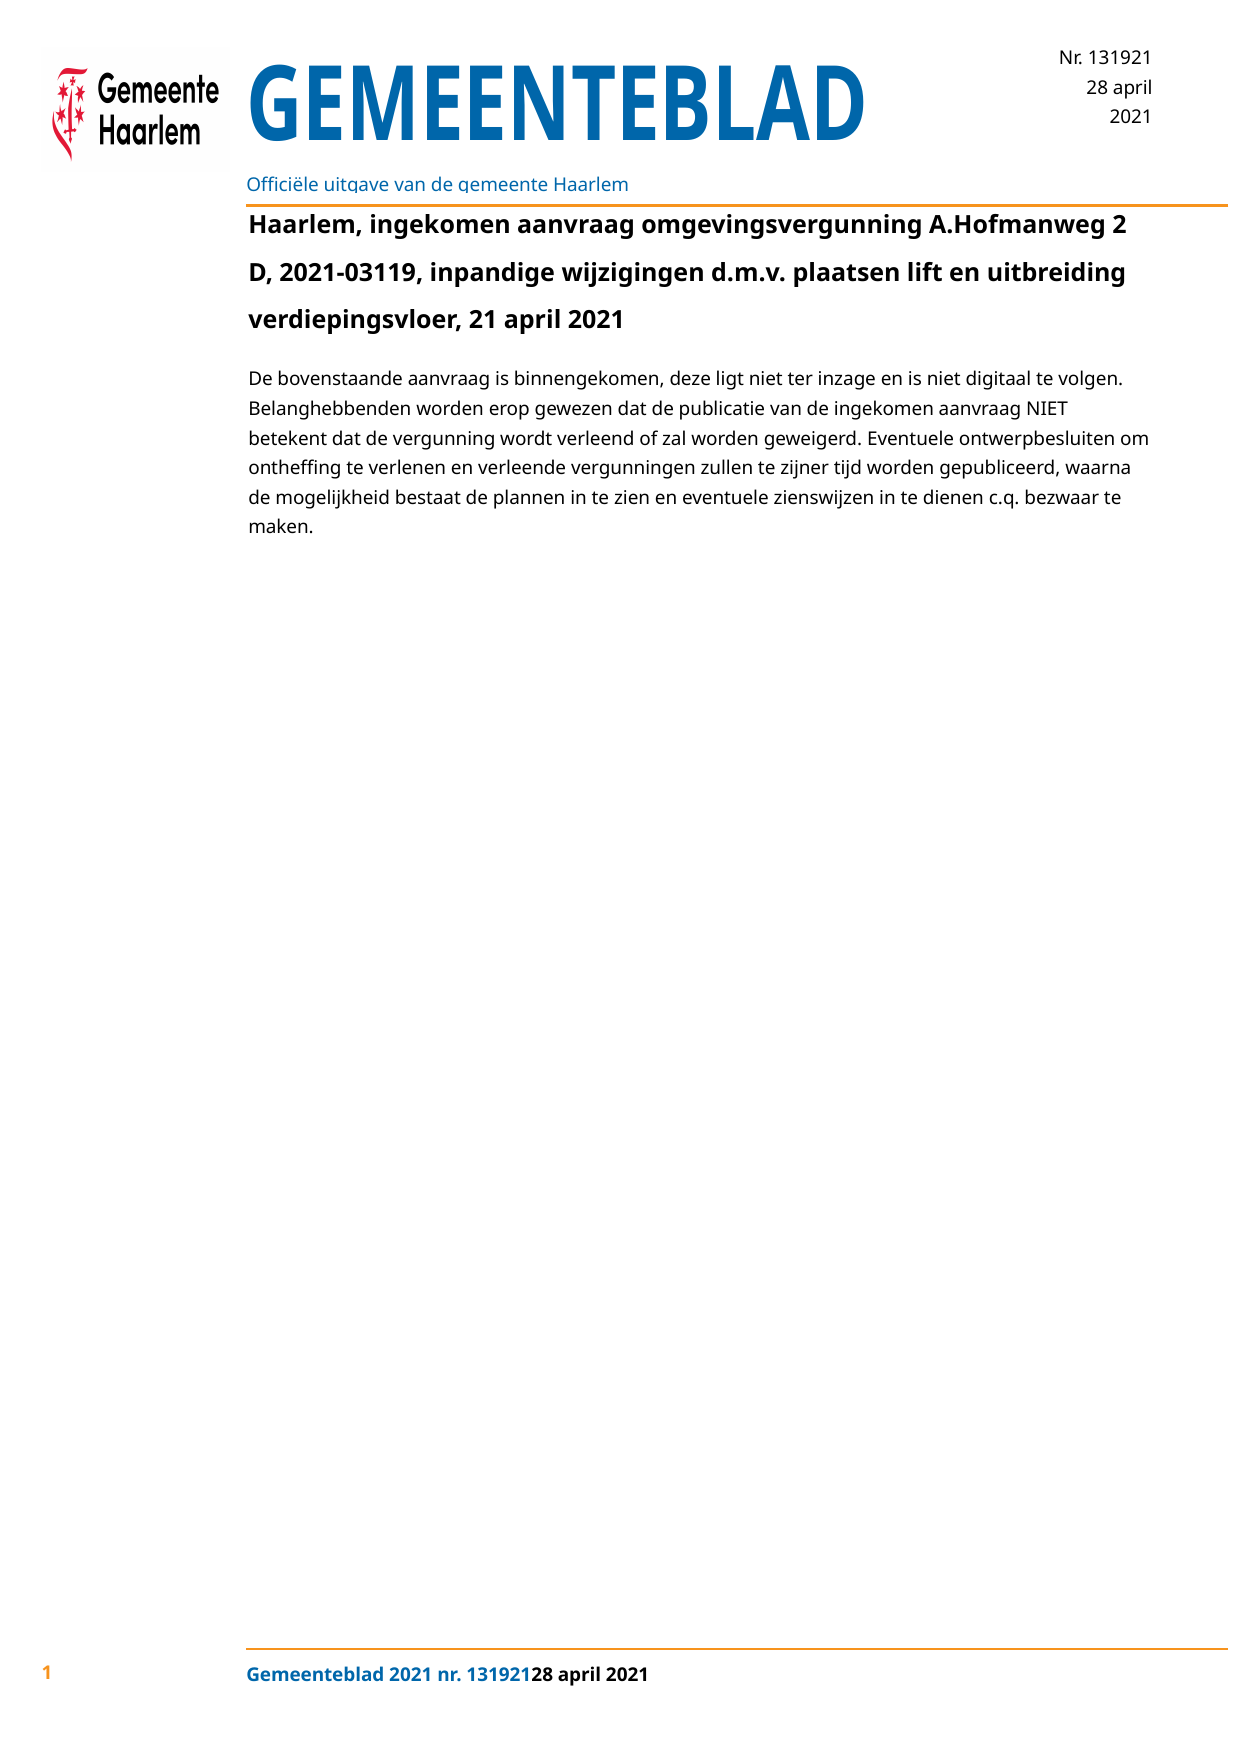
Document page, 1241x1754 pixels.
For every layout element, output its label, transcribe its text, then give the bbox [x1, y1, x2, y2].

picture [41, 47, 231, 172]
text De bovenstaande aanvraag is binnengekomen, deze ligt niet ter inzage en is niet digitaal te volgen. Belanghebbenden worden erop gewezen dat de publicatie van de ingekomen aanvraag NIET betekent dat de vergunning wordt verleend of zal worden geweigerd. Eventuele ontwerpbesluiten om ontheffing te verlenen en verleende vergunningen zullen te zijner tijd worden gepubliceerd, waarna de mogelijkheid bestaat de plannen in te zien en eventuele zienswijzen in te dienen c.q. bezwaar te maken. [248, 366, 1152, 539]
text Haarlem, ingekomen aanvraag omgevingsvergunning A.Hofmanweg 2 D, 2021-03119, inpandige wijzigingen d.m.v. plaatsen lift en uitbreiding verdiepingsvloer, 21 april 2021 [248, 207, 1152, 336]
